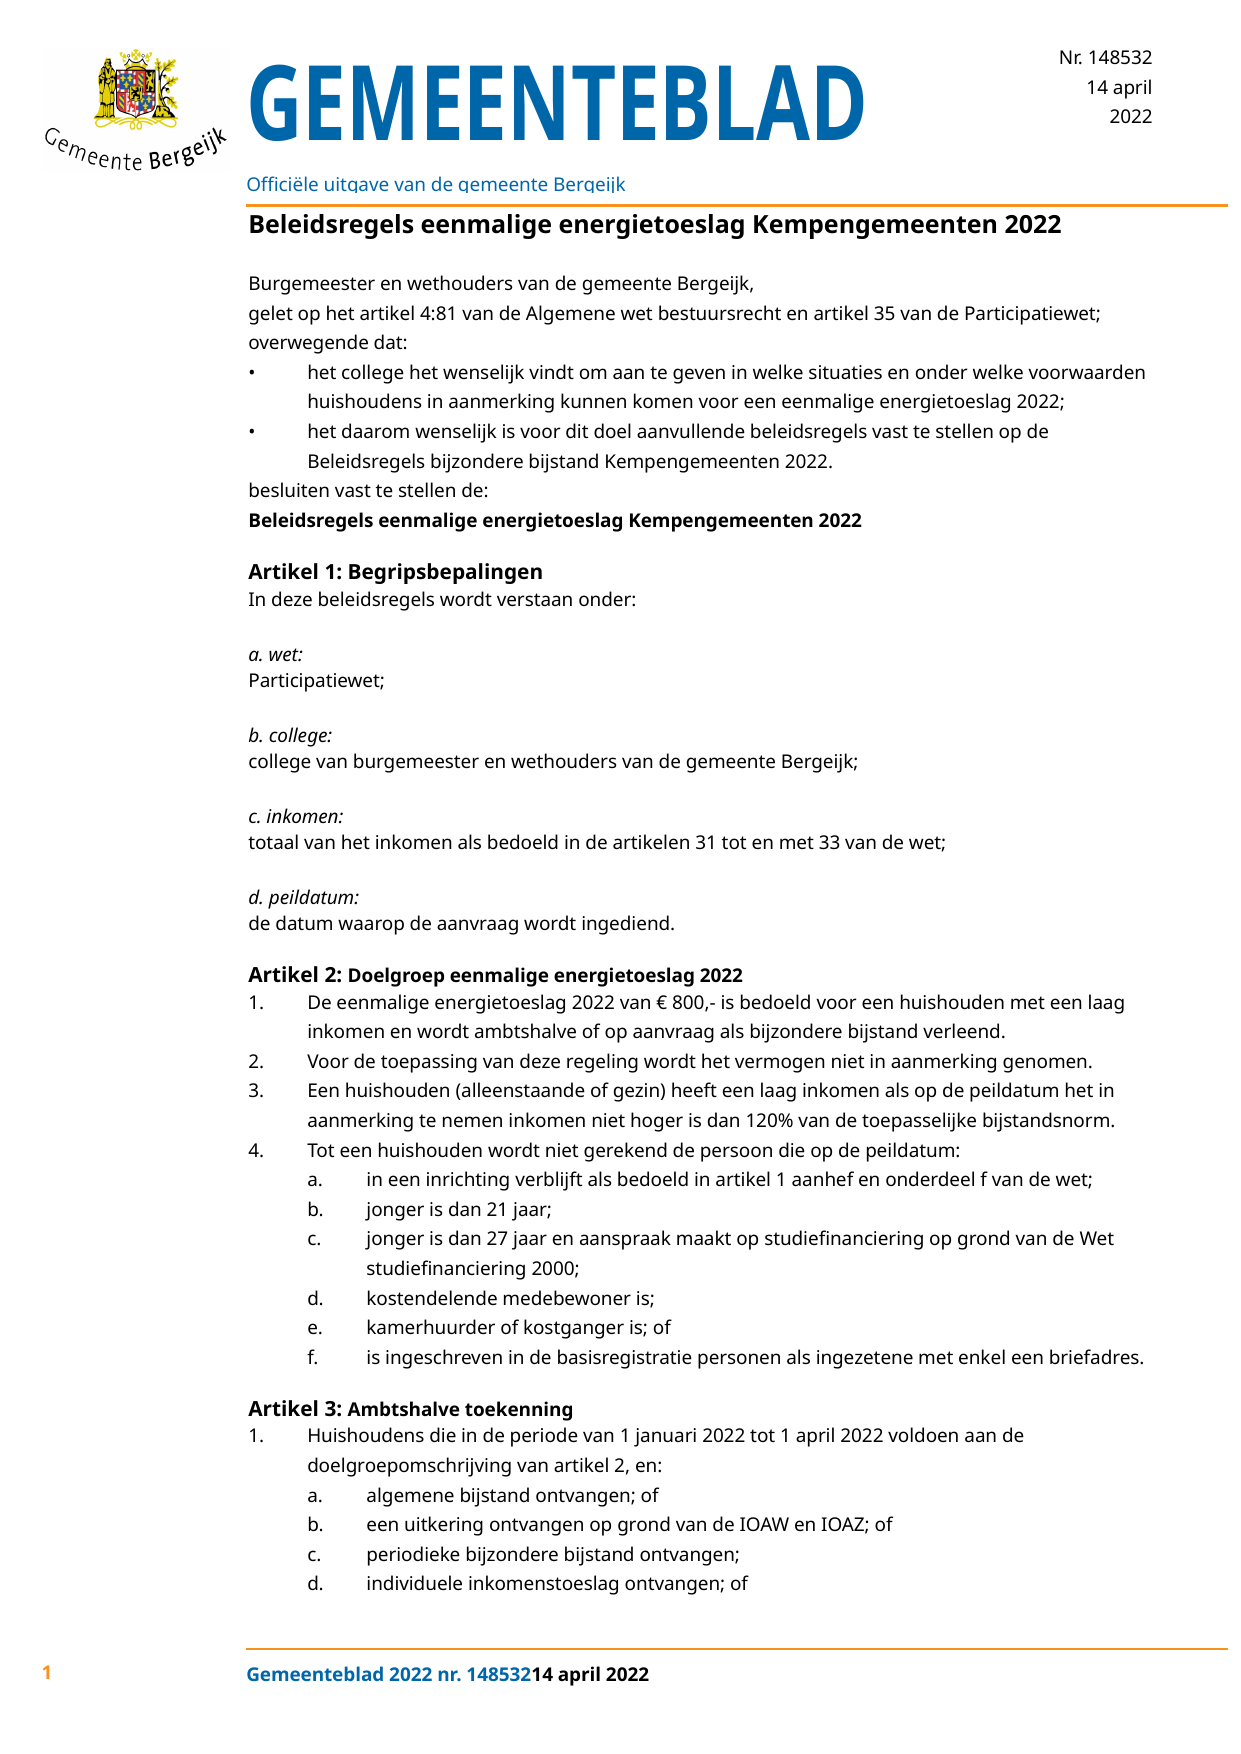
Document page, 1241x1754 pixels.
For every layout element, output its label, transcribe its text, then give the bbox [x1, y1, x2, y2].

text Participatiewet; [248, 667, 1152, 693]
list De eenmalige energietoeslag 2022 van € 800,- is bedoeld voor een huishouden met een laag inkomen en wordt ambtshalve of op aanvraag als bijzondere bijstand verleend. [248, 989, 1152, 1044]
list een uitkering ontvangen op grond van de IOAW en IOAZ; of [307, 1511, 1152, 1537]
text besluiten vast te stellen de: [248, 477, 1152, 503]
list algemene bijstand ontvangen; of [307, 1482, 1152, 1508]
text college van burgemeester en wethouders van de gemeente Bergeijk; [248, 748, 1152, 774]
list jonger is dan 27 jaar en aanspraak maakt op studiefinanciering op grond van de Wet studiefinanciering 2000; [307, 1226, 1152, 1281]
text Burgemeester en wethouders van de gemeente Bergeijk, [248, 270, 1152, 296]
text Artikel 3: Ambtshalve toekenning [248, 1394, 1152, 1423]
text de datum waarop de aanvraag wordt ingediend. [248, 910, 1152, 936]
list het college het wenselijk vindt om aan te geven in welke situaties en onder welke voorwaarden huishoudens in aanmerking kunnen komen voor een eenmalige energietoeslag 2022; [248, 359, 1152, 414]
text b. college: [248, 722, 1152, 748]
text a. wet: [248, 641, 1152, 667]
text In deze beleidsregels wordt verstaan onder: [248, 586, 1152, 612]
list Tot een huishouden wordt niet gerekend de persoon die op de peildatum: [248, 1137, 1152, 1162]
list kostendelende medebewoner is; [307, 1285, 1152, 1310]
list het daarom wenselijk is voor dit doel aanvullende beleidsregels vast te stellen op de Beleidsregels bijzondere bijstand Kempengemeenten 2022. [248, 418, 1152, 473]
list individuele inkomenstoeslag ontvangen; of [307, 1571, 1152, 1596]
picture [41, 47, 231, 172]
list Voor de toepassing van deze regeling wordt het vermogen niet in aanmerking genomen. [248, 1048, 1152, 1074]
text gelet op het artikel 4:81 van de Algemene wet bestuursrecht en artikel 35 van de Participatiewet; [248, 300, 1152, 326]
text Artikel 2: Doelgroep eenmalige energietoeslag 2022 [248, 960, 1152, 989]
list kamerhuurder of kostganger is; of [307, 1314, 1152, 1340]
list periodieke bijzondere bijstand ontvangen; [307, 1541, 1152, 1567]
text Beleidsregels eenmalige energietoeslag Kempengemeenten 2022 [248, 507, 1152, 533]
list Huishoudens die in de periode van 1 januari 2022 tot 1 april 2022 voldoen aan de doelgroepomschrijving van artikel 2, en: [248, 1423, 1152, 1478]
text overwegende dat: [248, 329, 1152, 355]
text Beleidsregels eenmalige energietoeslag Kempengemeenten 2022 [248, 207, 1152, 241]
text totaal van het inkomen als bedoeld in de artikelen 31 tot en met 33 van de wet; [248, 829, 1152, 855]
list is ingeschreven in de basisregistratie personen als ingezetene met enkel een briefadres. [307, 1344, 1152, 1369]
list jonger is dan 21 jaar; [307, 1196, 1152, 1222]
text d. peildatum: [248, 884, 1152, 910]
text Artikel 1: Begripsbepalingen [248, 557, 1152, 586]
list in een inrichting verblijft als bedoeld in artikel 1 aanhef en onderdeel f van de wet; [307, 1166, 1152, 1192]
list Een huishouden (alleenstaande of gezin) heeft een laag inkomen als op de peildatum het in aanmerking te nemen inkomen niet hoger is dan 120% van de toepasselijke bijstandsnorm. [248, 1078, 1152, 1133]
text c. inkomen: [248, 803, 1152, 829]
